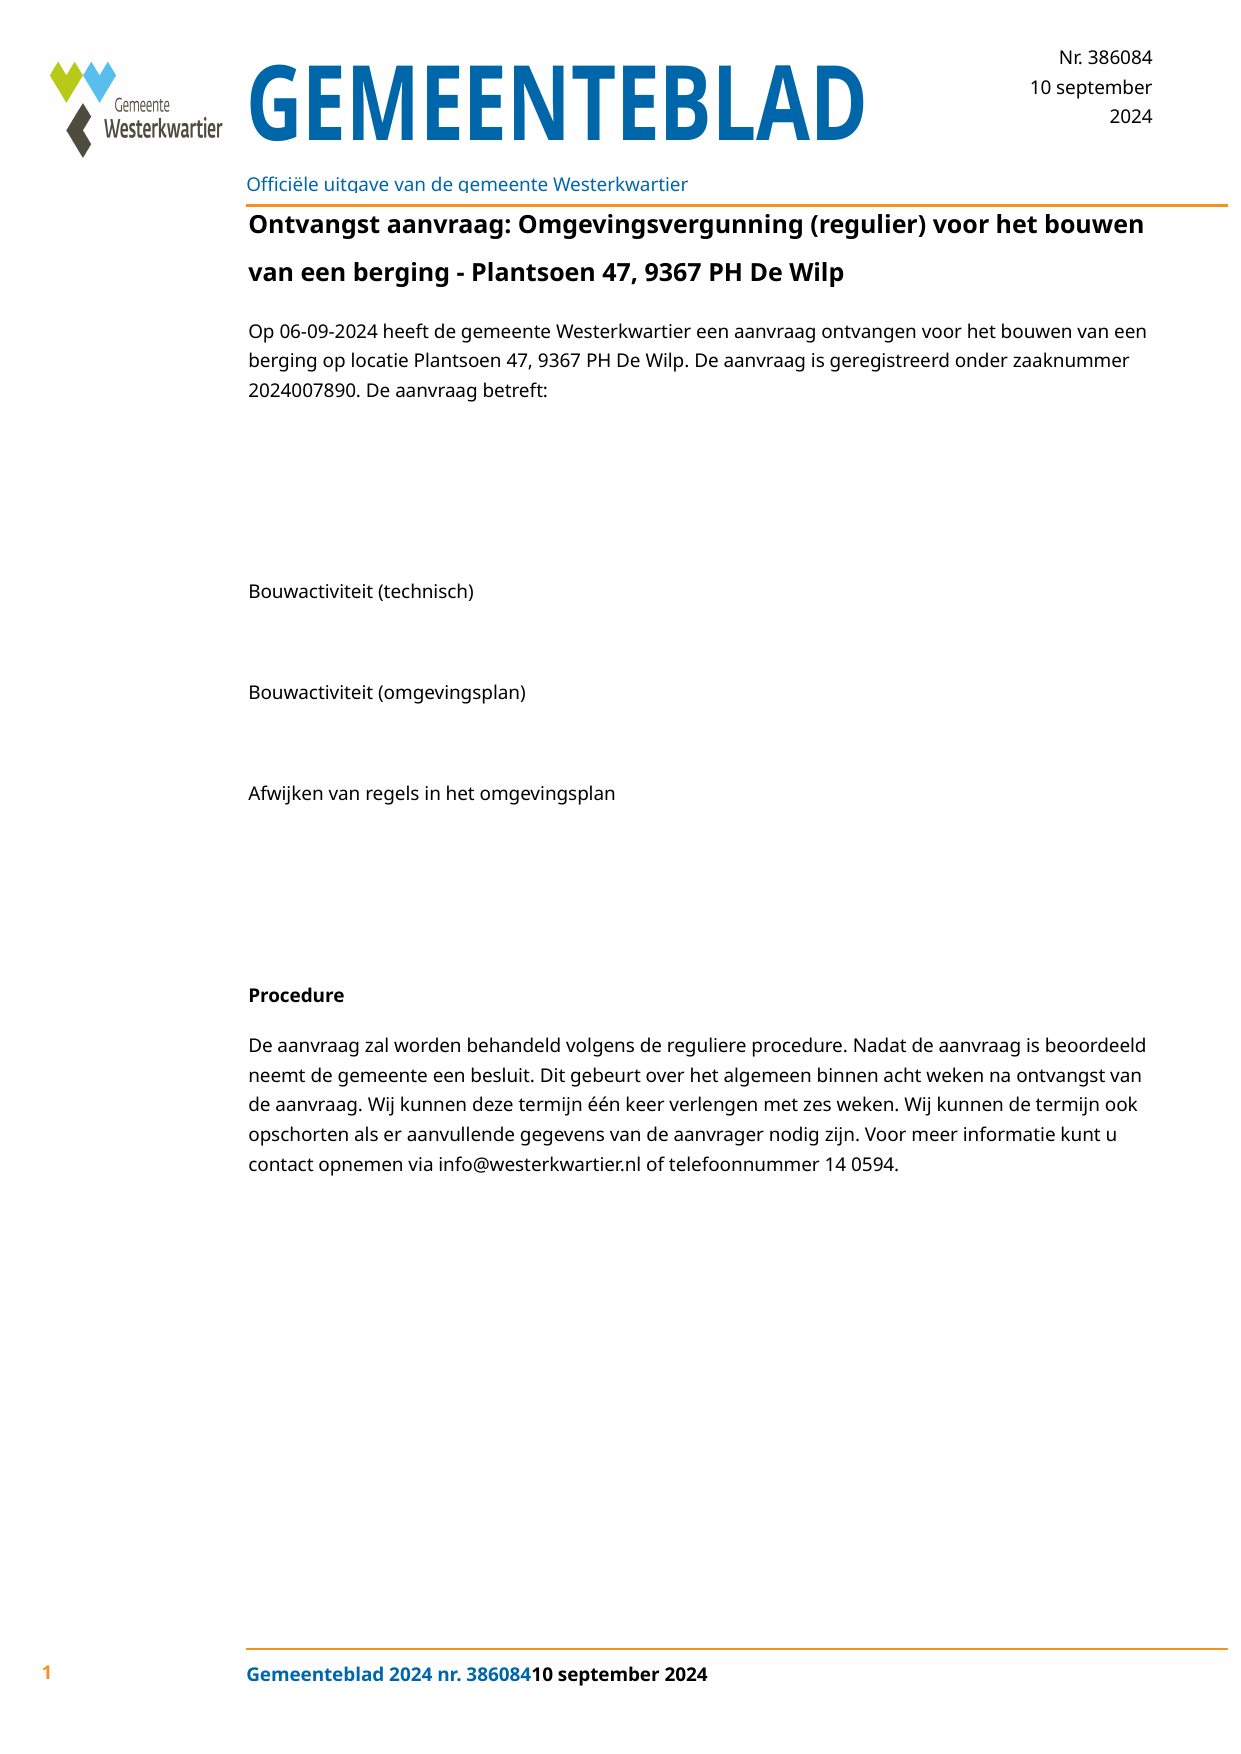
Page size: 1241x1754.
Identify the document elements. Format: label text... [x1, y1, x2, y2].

picture [41, 47, 231, 172]
text Ontvangst aanvraag: Omgevingsvergunning (regulier) voor het bouwen van een berging - Plantsoen 47, 9367 PH De Wilp [248, 207, 1152, 288]
text Bouwactiviteit (omgevingsplan) [248, 679, 1152, 705]
text Afwijken van regels in het omgevingsplan [248, 780, 1152, 806]
text Bouwactiviteit (technisch) [248, 579, 1152, 604]
text Op 06-09-2024 heeft de gemeente Westerkwartier een aanvraag ontvangen voor het bouwen van een berging op locatie Plantsoen 47, 9367 PH De Wilp. De aanvraag is geregistreerd onder zaaknummer 2024007890. De aanvraag betreft: [248, 318, 1152, 403]
text Procedure [248, 982, 1152, 1008]
text De aanvraag zal worden behandeld volgens de reguliere procedure. Nadat de aanvraag is beoordeeld neemt de gemeente een besluit. Dit gebeurt over het algemeen binnen acht weken na ontvangst van de aanvraag. Wij kunnen deze termijn één keer verlengen met zes weken. Wij kunnen de termijn ook opschorten als er aanvullende gegevens van de aanvrager nodig zijn. Voor meer informatie kunt u contact opnemen via info@westerkwartier.nl of telefoonnummer 14 0594. [248, 1032, 1152, 1177]
